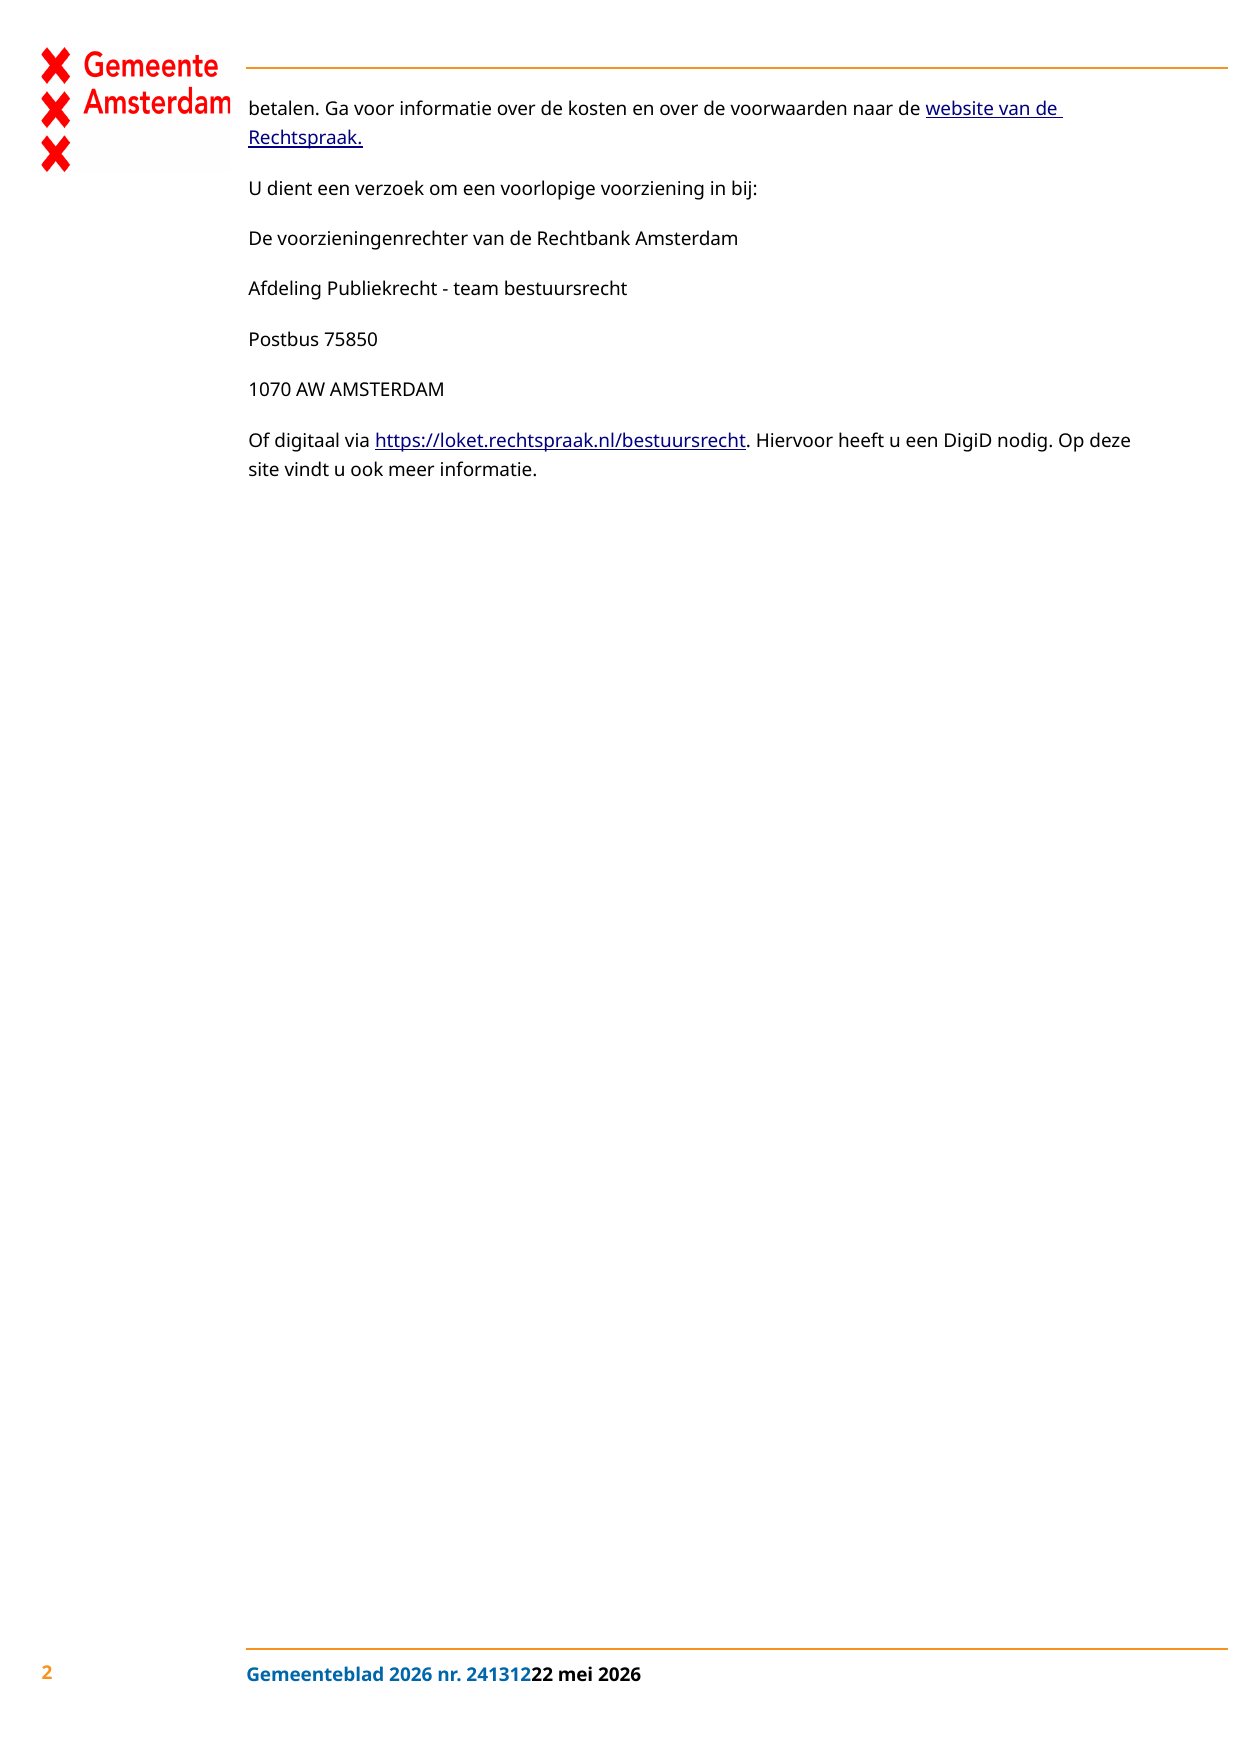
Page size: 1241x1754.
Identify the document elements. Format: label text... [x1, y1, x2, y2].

text Afdeling Publiekrecht - team bestuursrecht [248, 276, 1152, 301]
picture [41, 47, 231, 172]
text U dient een verzoek om een voorlopige voorziening in bij: [248, 175, 1152, 201]
text Postbus 75850 [248, 326, 1152, 352]
text 1070 AW AMSTERDAM [248, 376, 1152, 402]
text Of digitaal via https://loket.rechtspraak.nl/bestuursrecht. Hiervoor heeft u een DigiD nodig. Op deze site vindt u ook meer informatie. [248, 427, 1152, 482]
text De voorzieningenrechter van de Rechtbank Amsterdam [248, 225, 1152, 251]
text betalen. Ga voor informatie over de kosten en over de voorwaarden naar de website van de Rechtspraak. [248, 95, 1152, 150]
